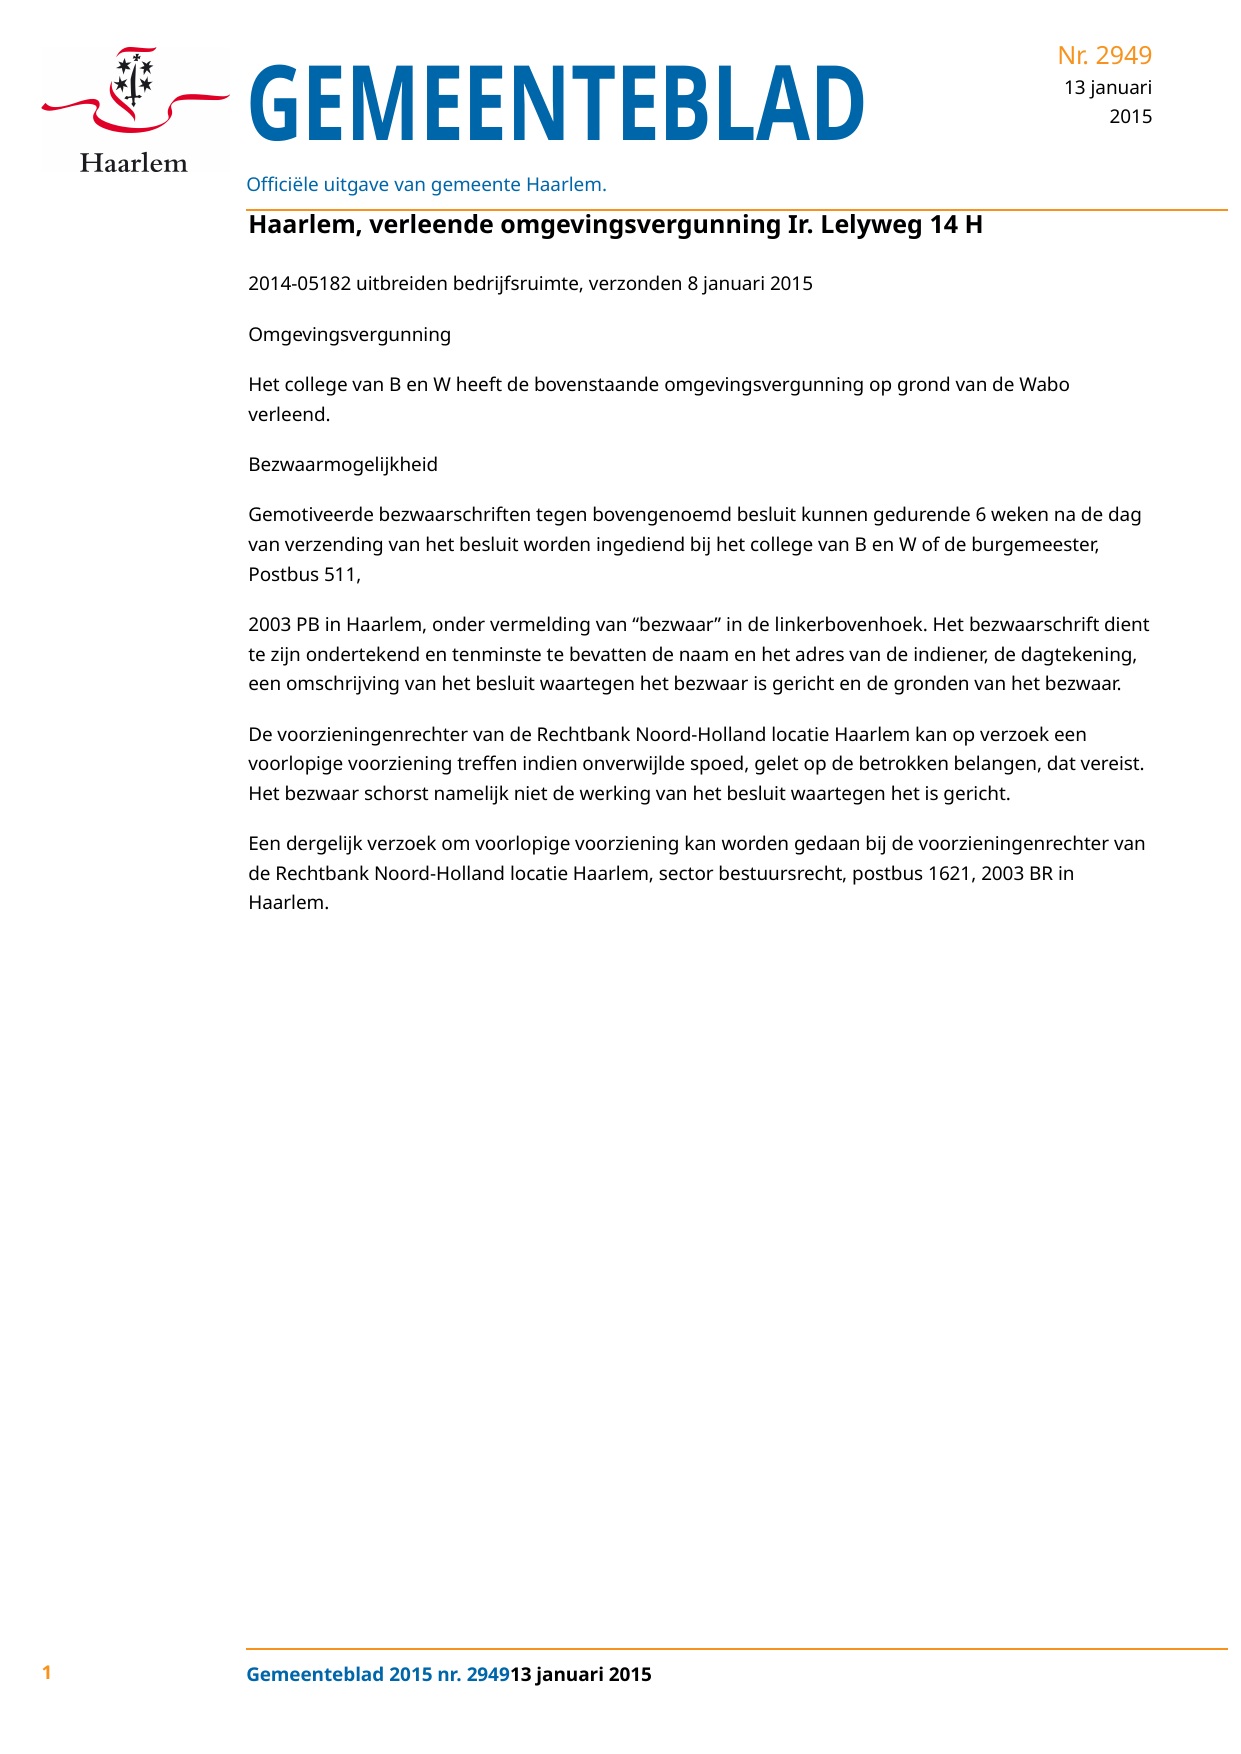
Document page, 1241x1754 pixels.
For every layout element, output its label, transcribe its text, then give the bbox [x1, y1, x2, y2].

text Bezwaarmogelijkheid [248, 451, 1152, 477]
text Een dergelijk verzoek om voorlopige voorziening kan worden gedaan bij de voorzieningenrechter van de Rechtbank Noord-Holland locatie Haarlem, sector bestuursrecht, postbus 1621, 2003 BR in Haarlem. [248, 830, 1152, 915]
text Haarlem, verleende omgevingsvergunning Ir. Lelyweg 14 H [248, 211, 1152, 241]
picture [41, 47, 231, 172]
text 2014-05182 uitbreiden bedrijfsruimte, verzonden 8 januari 2015 [248, 270, 1152, 296]
text 2003 PB in Haarlem, onder vermelding van “bezwaar” in de linkerbovenhoek. Het bezwaarschrift dient te zijn ondertekend en tenminste te bevatten de naam en het adres van de indiener, de dagtekening, een omschrijving van het besluit waartegen het bezwaar is gericht en de gronden van het bezwaar. [248, 611, 1152, 696]
text Gemotiveerde bezwaarschriften tegen bovengenoemd besluit kunnen gedurende 6 weken na de dag van verzending van het besluit worden ingediend bij het college van B en W of de burgemeester, Postbus 511, [248, 502, 1152, 586]
text De voorzieningenrechter van de Rechtbank Noord-Holland locatie Haarlem kan op verzoek een voorlopige voorziening treffen indien onverwijlde spoed, gelet op de betrokken belangen, dat vereist. Het bezwaar schorst namelijk niet de werking van het besluit waartegen het is gericht. [248, 721, 1152, 806]
text Het college van B en W heeft de bovenstaande omgevingsvergunning op grond van de Wabo verleend. [248, 371, 1152, 426]
text Omgevingsvergunning [248, 321, 1152, 346]
